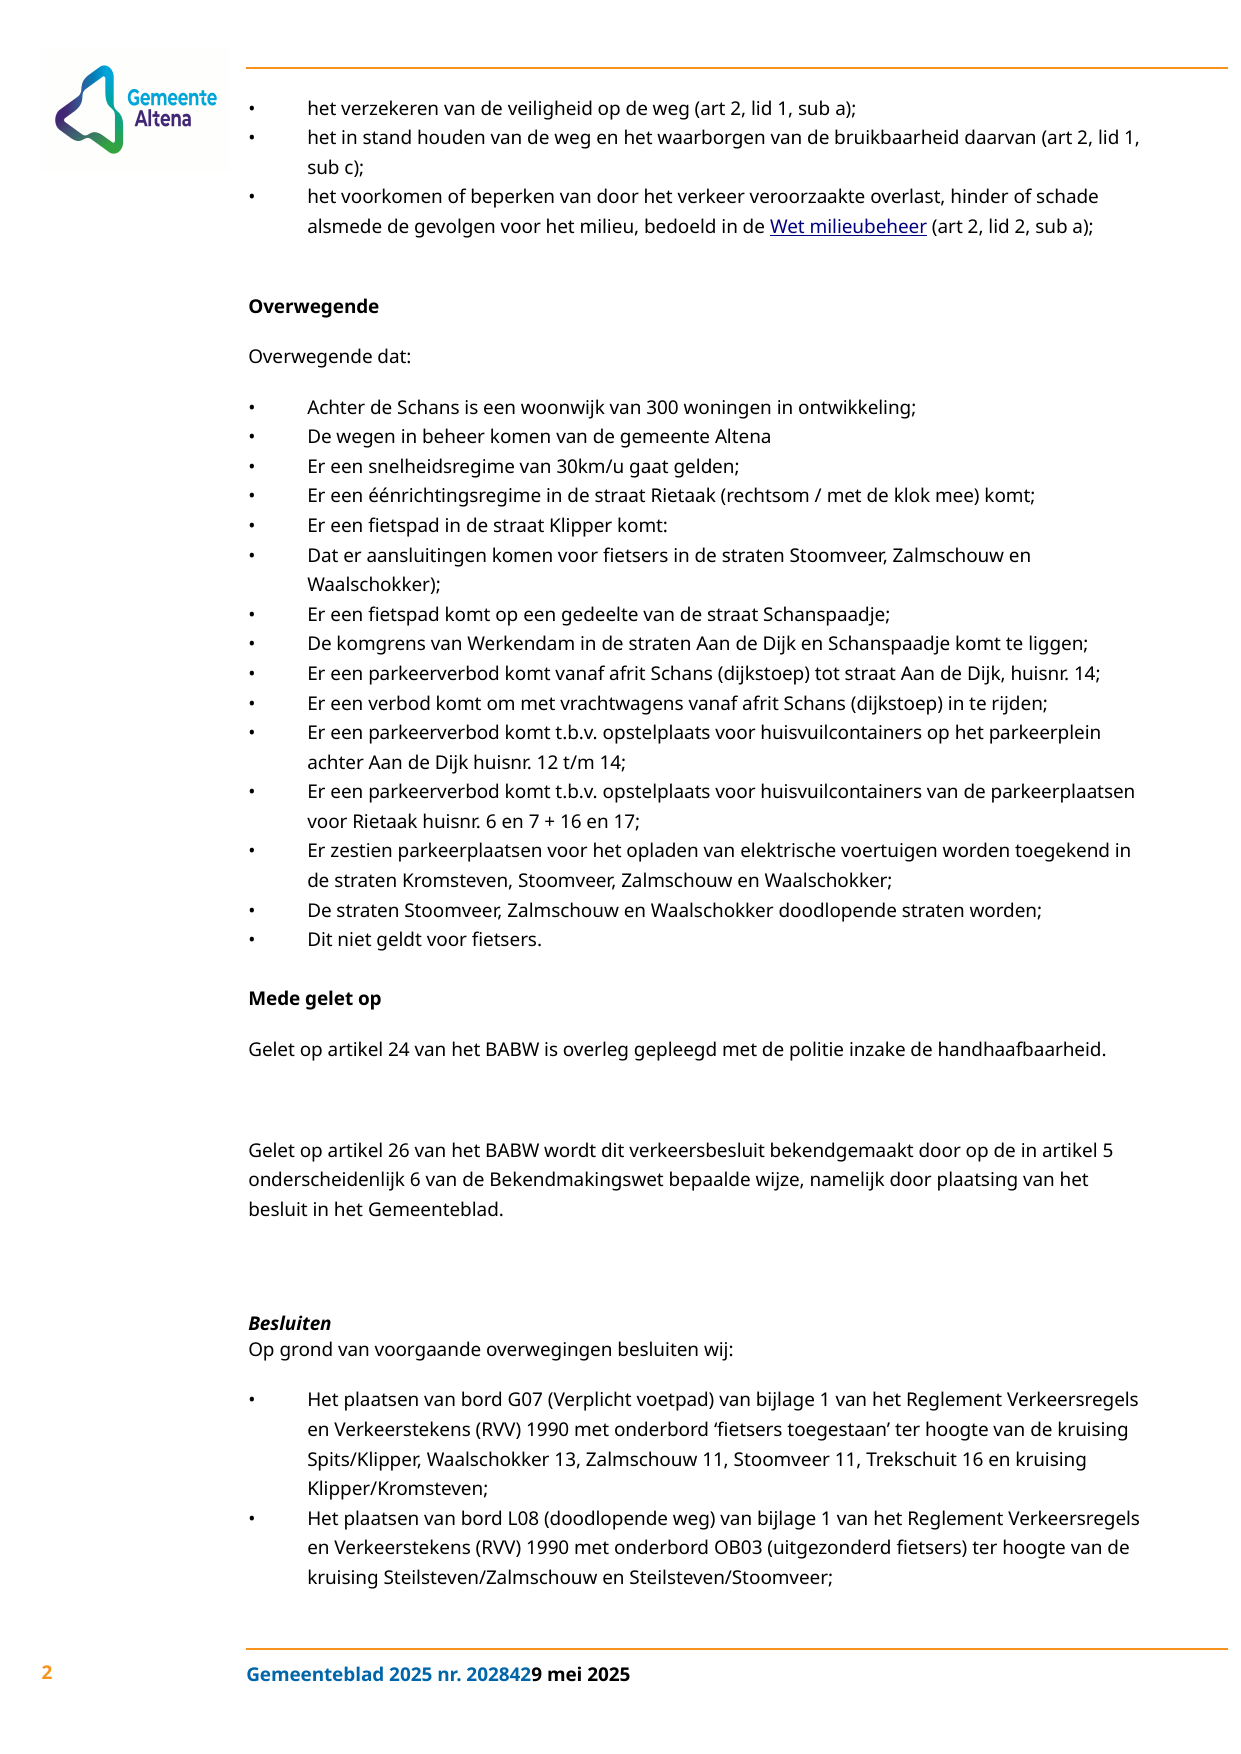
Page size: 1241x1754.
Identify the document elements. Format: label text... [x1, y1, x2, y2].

list Achter de Schans is een woonwijk van 300 woningen in ontwikkeling; [248, 394, 1152, 420]
text Gelet op artikel 26 van het BABW wordt dit verkeersbesluit bekendgemaakt door op de in artikel 5 onderscheidenlijk 6 van de Bekendmakingswet bepaalde wijze, namelijk door plaatsing van het besluit in het Gemeenteblad. [248, 1137, 1152, 1222]
list Het plaatsen van bord G07 (Verplicht voetpad) van bijlage 1 van het Reglement Verkeersregels en Verkeerstekens (RVV) 1990 met onderbord ‘fietsers toegestaan’ ter hoogte van de kruising Spits/Klipper, Waalschokker 13, Zalmschouw 11, Stoomveer 11, Trekschuit 16 en kruising Klipper/Kromsteven; [248, 1387, 1152, 1501]
text Mede gelet op [248, 986, 1152, 1011]
list De komgrens van Werkendam in de straten Aan de Dijk en Schanspaadje komt te liggen; [248, 631, 1152, 656]
list Er een parkeerverbod komt t.b.v. opstelplaats voor huisvuilcontainers op het parkeerplein achter Aan de Dijk huisnr. 12 t/m 14; [248, 719, 1152, 775]
text Overwegende [248, 293, 1152, 319]
list Er een snelheidsregime van 30km/u gaat gelden; [248, 453, 1152, 479]
list Er een parkeerverbod komt vanaf afrit Schans (dijkstoep) tot straat Aan de Dijk, huisnr. 14; [248, 660, 1152, 686]
text Op grond van voorgaande overwegingen besluiten wij: [248, 1336, 1152, 1362]
list het voorkomen of beperken van door het verkeer veroorzaakte overlast, hinder of schade alsmede de gevolgen voor het milieu, bedoeld in de Wet milieubeheer (art 2, lid 2, sub a); [248, 183, 1152, 239]
list De wegen in beheer komen van de gemeente Altena [248, 423, 1152, 449]
list Dit niet geldt voor fietsers. [248, 926, 1152, 952]
list het in stand houden van de weg en het waarborgen van de bruikbaarheid daarvan (art 2, lid 1, sub c); [248, 124, 1152, 180]
list Er een éénrichtingsregime in de straat Rietaak (rechtsom / met de klok mee) komt; [248, 483, 1152, 508]
text Gelet op artikel 24 van het BABW is overleg gepleegd met de politie inzake de handhaafbaarheid. [248, 1036, 1152, 1062]
list het verzekeren van de veiligheid op de weg (art 2, lid 1, sub a); [248, 95, 1152, 121]
list Er een parkeerverbod komt t.b.v. opstelplaats voor huisvuilcontainers van de parkeerplaatsen voor Rietaak huisnr. 6 en 7 + 16 en 17; [248, 778, 1152, 834]
list Dat er aansluitingen komen voor fietsers in de straten Stoomveer, Zalmschouw en Waalschokker); [248, 542, 1152, 597]
list Er zestien parkeerplaatsen voor het opladen van elektrische voertuigen worden toegekend in de straten Kromsteven, Stoomveer, Zalmschouw en Waalschokker; [248, 838, 1152, 893]
list De straten Stoomveer, Zalmschouw en Waalschokker doodlopende straten worden; [248, 897, 1152, 923]
list Er een fietspad in de straat Klipper komt: [248, 512, 1152, 538]
list Er een verbod komt om met vrachtwagens vanaf afrit Schans (dijkstoep) in te rijden; [248, 690, 1152, 716]
list Het plaatsen van bord L08 (doodlopende weg) van bijlage 1 van het Reglement Verkeersregels en Verkeerstekens (RVV) 1990 met onderbord OB03 (uitgezonderd fietsers) ter hoogte van de kruising Steilsteven/Zalmschouw en Steilsteven/Stoomveer; [248, 1505, 1152, 1590]
text Besluiten [248, 1310, 1152, 1336]
text Overwegende dat: [248, 343, 1152, 369]
list Er een fietspad komt op een gedeelte van de straat Schanspaadje; [248, 601, 1152, 627]
picture [41, 47, 231, 172]
